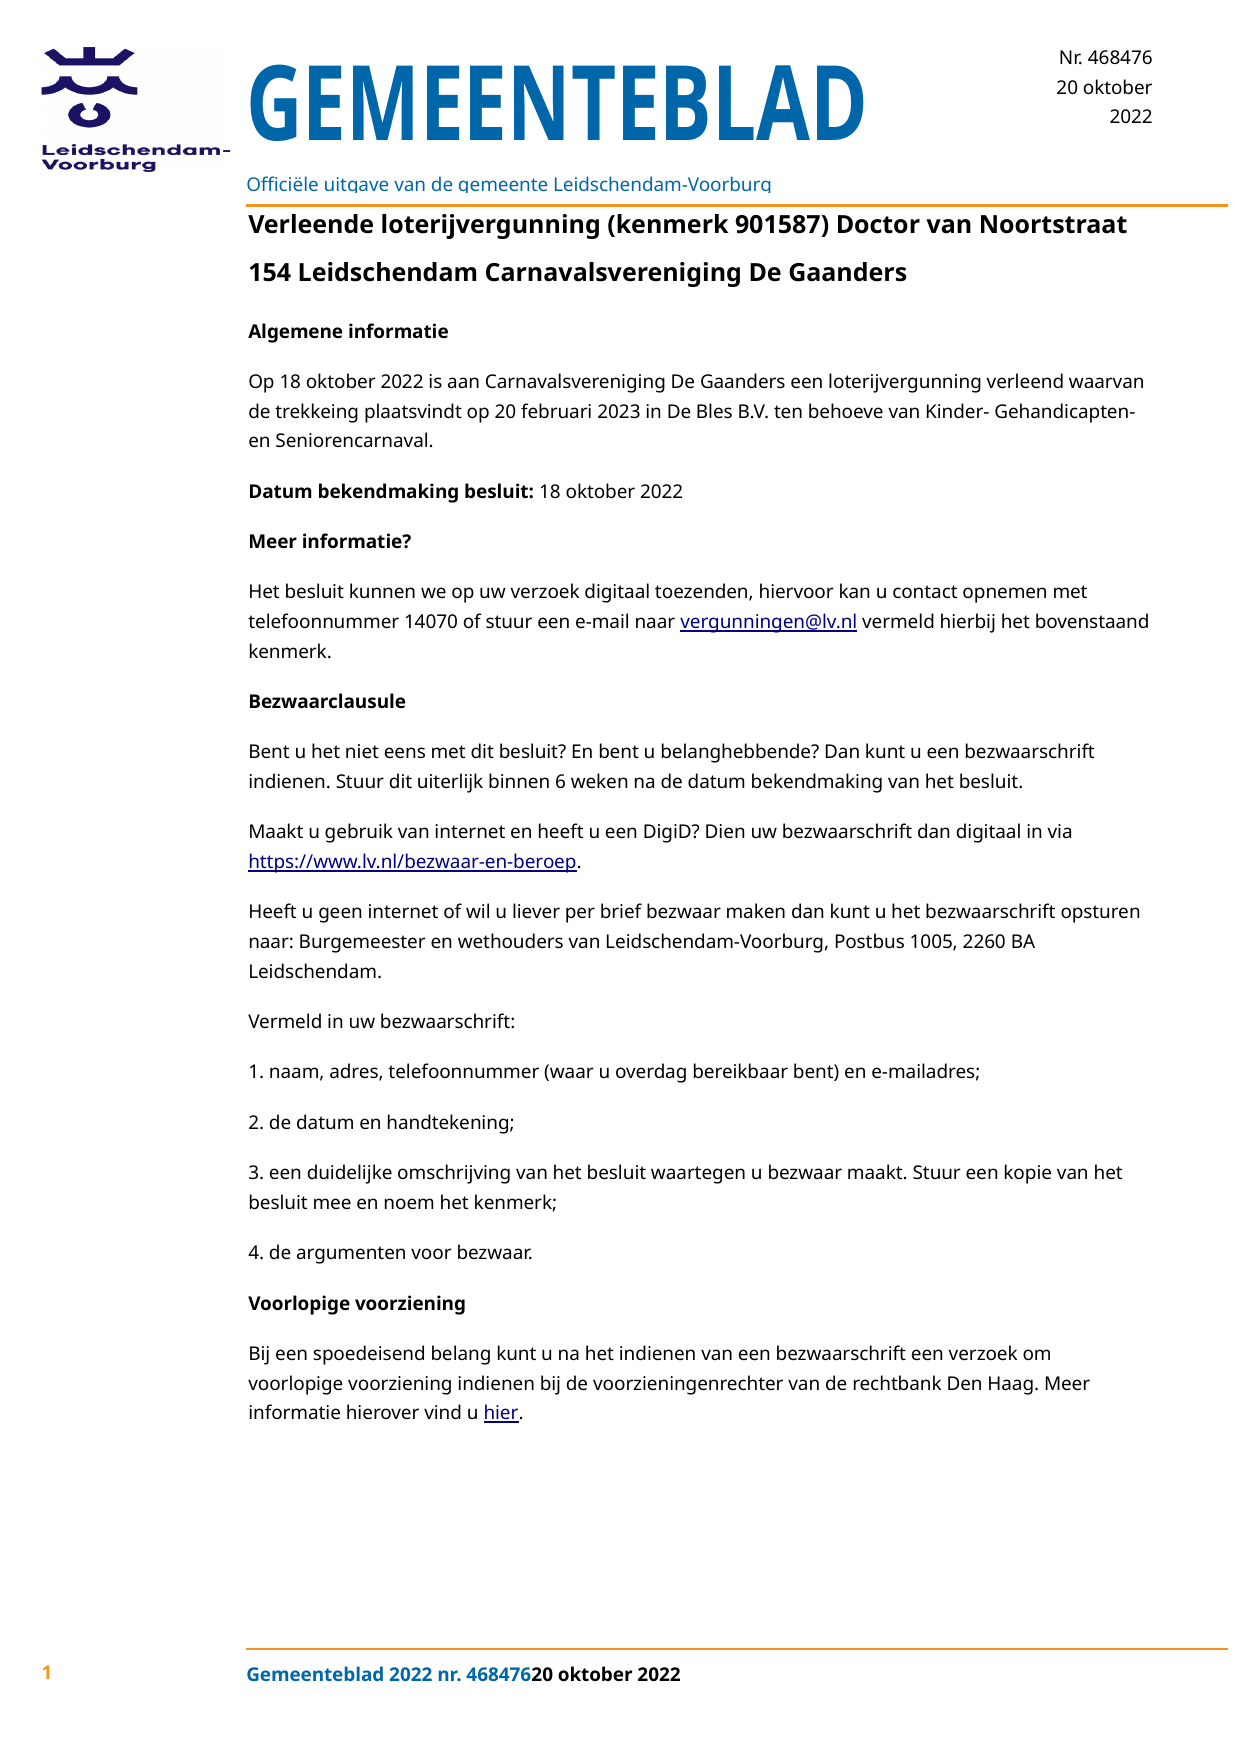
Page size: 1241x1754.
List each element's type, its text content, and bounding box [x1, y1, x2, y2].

text Bent u het niet eens met dit besluit? En bent u belanghebbende? Dan kunt u een bezwaarschrift indienen. Stuur dit uiterlijk binnen 6 weken na de datum bekendmaking van het besluit. [248, 739, 1152, 794]
text Vermeld in uw bezwaarschrift: [248, 1008, 1152, 1034]
text Maakt u gebruik van internet en heeft u een DigiD? Dien uw bezwaarschrift dan digitaal in via https://www.lv.nl/bezwaar-en-beroep. [248, 819, 1152, 874]
text Voorlopige voorziening [248, 1290, 1152, 1316]
text Verleende loterijvergunning (kenmerk 901587) Doctor van Noortstraat 154 Leidschendam Carnavalsvereniging De Gaanders [248, 207, 1152, 288]
text Algemene informatie [248, 318, 1152, 344]
text 2. de datum en handtekening; [248, 1109, 1152, 1135]
text 3. een duidelijke omschrijving van het besluit waartegen u bezwaar maakt. Stuur een kopie van het besluit mee en noem het kenmerk; [248, 1159, 1152, 1215]
text Heeft u geen internet of wil u liever per brief bezwaar maken dan kunt u het bezwaarschrift opsturen naar: Burgemeester en wethouders van Leidschendam-Voorburg, Postbus 1005, 2260 BA Leidschendam. [248, 899, 1152, 984]
text Meer informatie? [248, 528, 1152, 554]
text Datum bekendmaking besluit: 18 oktober 2022 [248, 478, 1152, 504]
text Het besluit kunnen we op uw verzoek digitaal toezenden, hiervoor kan u contact opnemen met telefoonnummer 14070 of stuur een e-mail naar vergunningen@lv.nl vermeld hierbij het bovenstaand kenmerk. [248, 579, 1152, 664]
text Op 18 oktober 2022 is aan Carnavalsvereniging De Gaanders een loterijvergunning verleend waarvan de trekkeing plaatsvindt op 20 februari 2023 in De Bles B.V. ten behoeve van Kinder- Gehandicapten- en Seniorencarnaval. [248, 368, 1152, 453]
text Bezwaarclausule [248, 688, 1152, 714]
text 1. naam, adres, telefoonnummer (waar u overdag bereikbaar bent) en e-mailadres; [248, 1059, 1152, 1084]
text 4. de argumenten voor bezwaar. [248, 1239, 1152, 1265]
text Bij een spoedeisend belang kunt u na het indienen van een bezwaarschrift een verzoek om voorlopige voorziening indienen bij de voorzieningenrechter van de rechtbank Den Haag. Meer informatie hierover vind u hier. [248, 1340, 1152, 1425]
picture [41, 47, 231, 172]
